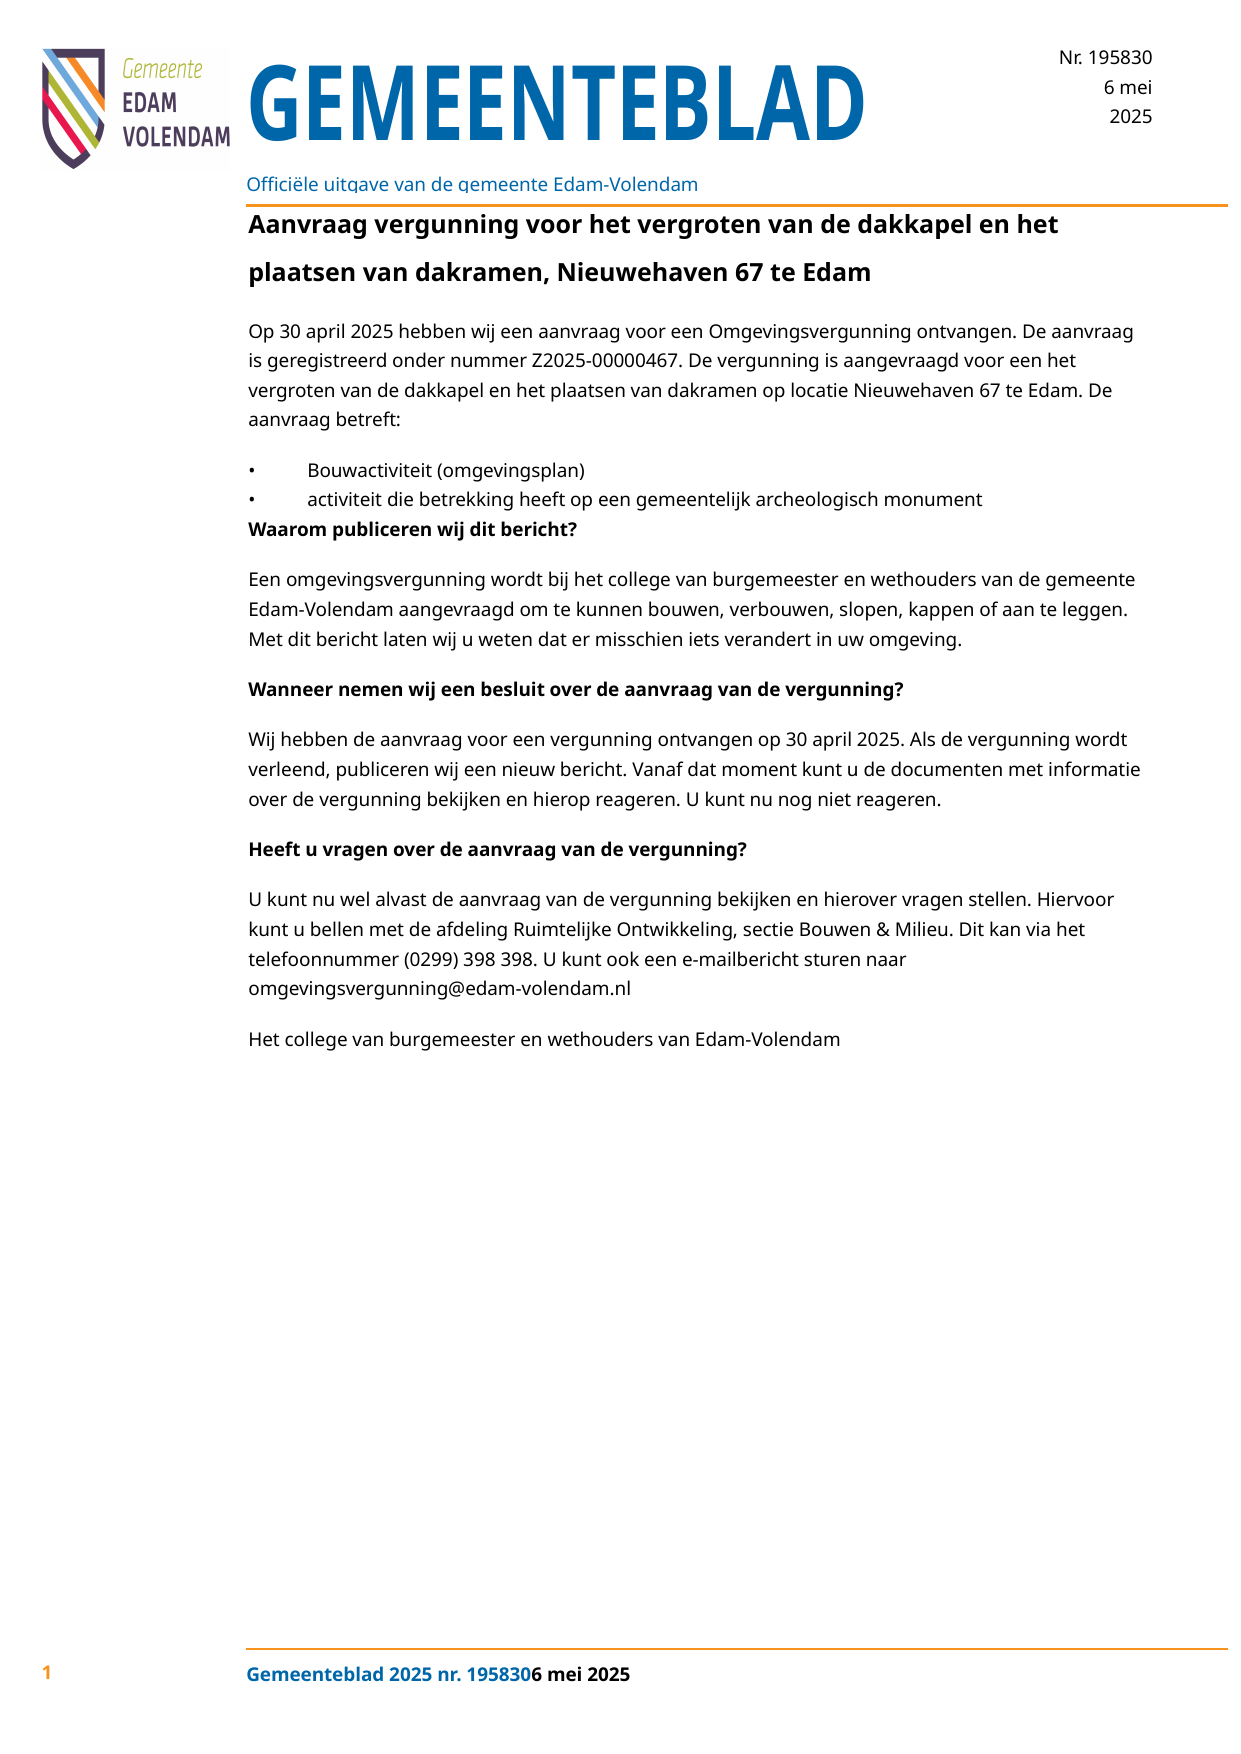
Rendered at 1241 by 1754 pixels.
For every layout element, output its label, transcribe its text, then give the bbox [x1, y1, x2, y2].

text Wanneer nemen wij een besluit over de aanvraag van de vergunning? [248, 676, 1152, 702]
picture [41, 47, 231, 172]
text Waarom publiceren wij dit bericht? [248, 516, 1152, 542]
list Bouwactiviteit (omgevingsplan) [248, 457, 1152, 483]
text Het college van burgemeester en wethouders van Edam-Volendam [248, 1026, 1152, 1052]
text Heeft u vragen over de aanvraag van de vergunning? [248, 836, 1152, 862]
text Een omgevingsvergunning wordt bij het college van burgemeester en wethouders van de gemeente Edam-Volendam aangevraagd om te kunnen bouwen, verbouwen, slopen, kappen of aan te leggen. Met dit bericht laten wij u weten dat er misschien iets verandert in uw omgeving. [248, 567, 1152, 652]
text Op 30 april 2025 hebben wij een aanvraag voor een Omgevingsvergunning ontvangen. De aanvraag is geregistreerd onder nummer Z2025-00000467. De vergunning is aangevraagd voor een het vergroten van de dakkapel en het plaatsen van dakramen op locatie Nieuwehaven 67 te Edam. De aanvraag betreft: [248, 318, 1152, 432]
text Wij hebben de aanvraag voor een vergunning ontvangen op 30 april 2025. Als de vergunning wordt verleend, publiceren wij een nieuw bericht. Vanaf dat moment kunt u de documenten met informatie over de vergunning bekijken en hierop reageren. U kunt nu nog niet reageren. [248, 727, 1152, 812]
list activiteit die betrekking heeft op een gemeentelijk archeologisch monument [248, 487, 1152, 512]
text Aanvraag vergunning voor het vergroten van de dakkapel en het plaatsen van dakramen, Nieuwehaven 67 te Edam [248, 207, 1152, 288]
text U kunt nu wel alvast de aanvraag van de vergunning bekijken en hierover vragen stellen. Hiervoor kunt u bellen met de afdeling Ruimtelijke Ontwikkeling, sectie Bouwen & Milieu. Dit kan via het telefoonnummer (0299) 398 398. U kunt ook een e-mailbericht sturen naar omgevingsvergunning@edam-volendam.nl [248, 887, 1152, 1001]
